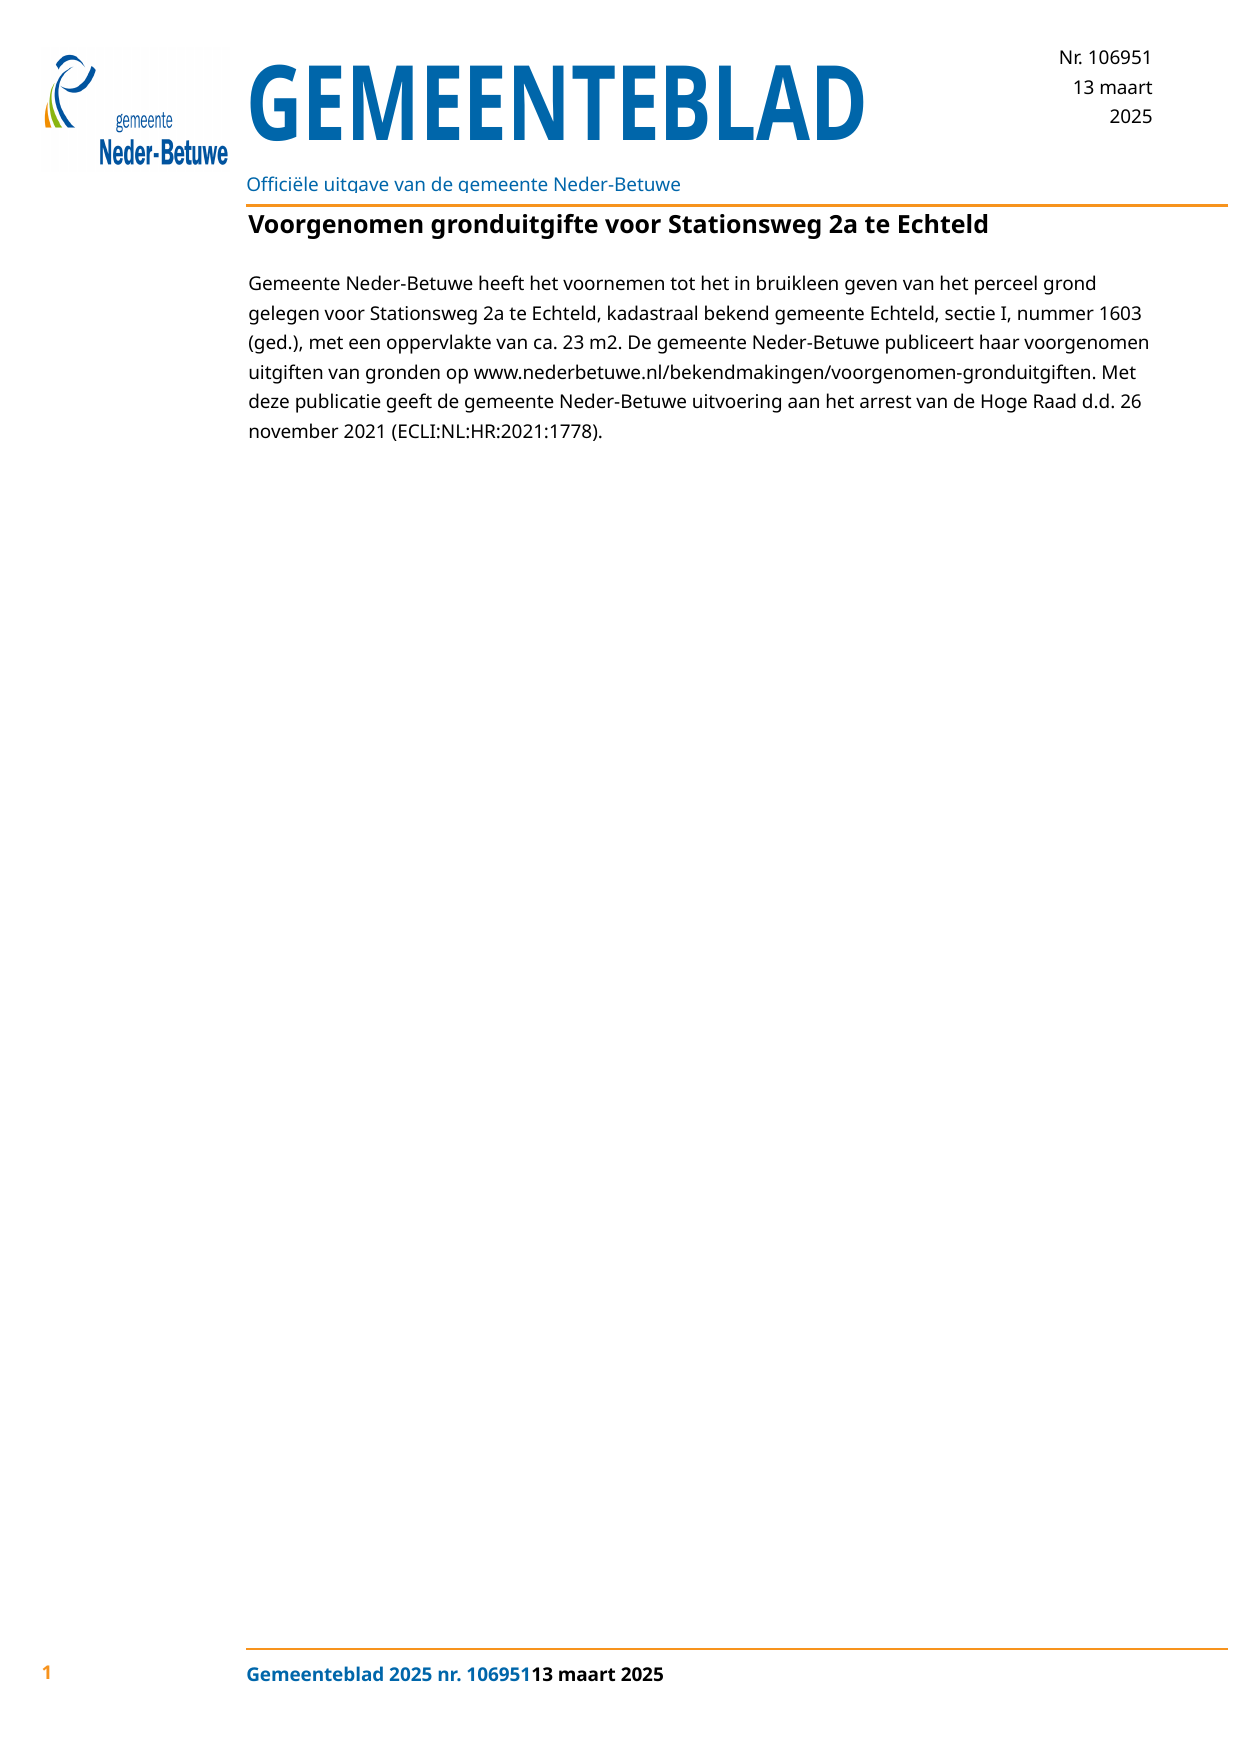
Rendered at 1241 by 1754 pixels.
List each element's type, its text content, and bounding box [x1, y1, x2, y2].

text Voorgenomen gronduitgifte voor Stationsweg 2a te Echteld [248, 207, 1152, 241]
picture [41, 47, 231, 172]
text Gemeente Neder-Betuwe heeft het voornemen tot het in bruikleen geven van het perceel grond gelegen voor Stationsweg 2a te Echteld, kadastraal bekend gemeente Echteld, sectie I, nummer 1603 (ged.), met een oppervlakte van ca. 23 m2. De gemeente Neder-Betuwe publiceert haar voorgenomen uitgiften van gronden op www.nederbetuwe.nl/bekendmakingen/voorgenomen-gronduitgiften. Met deze publicatie geeft de gemeente Neder-Betuwe uitvoering aan het arrest van de Hoge Raad d.d. 26 november 2021 (ECLI:NL:HR:2021:1778). [248, 270, 1152, 444]
